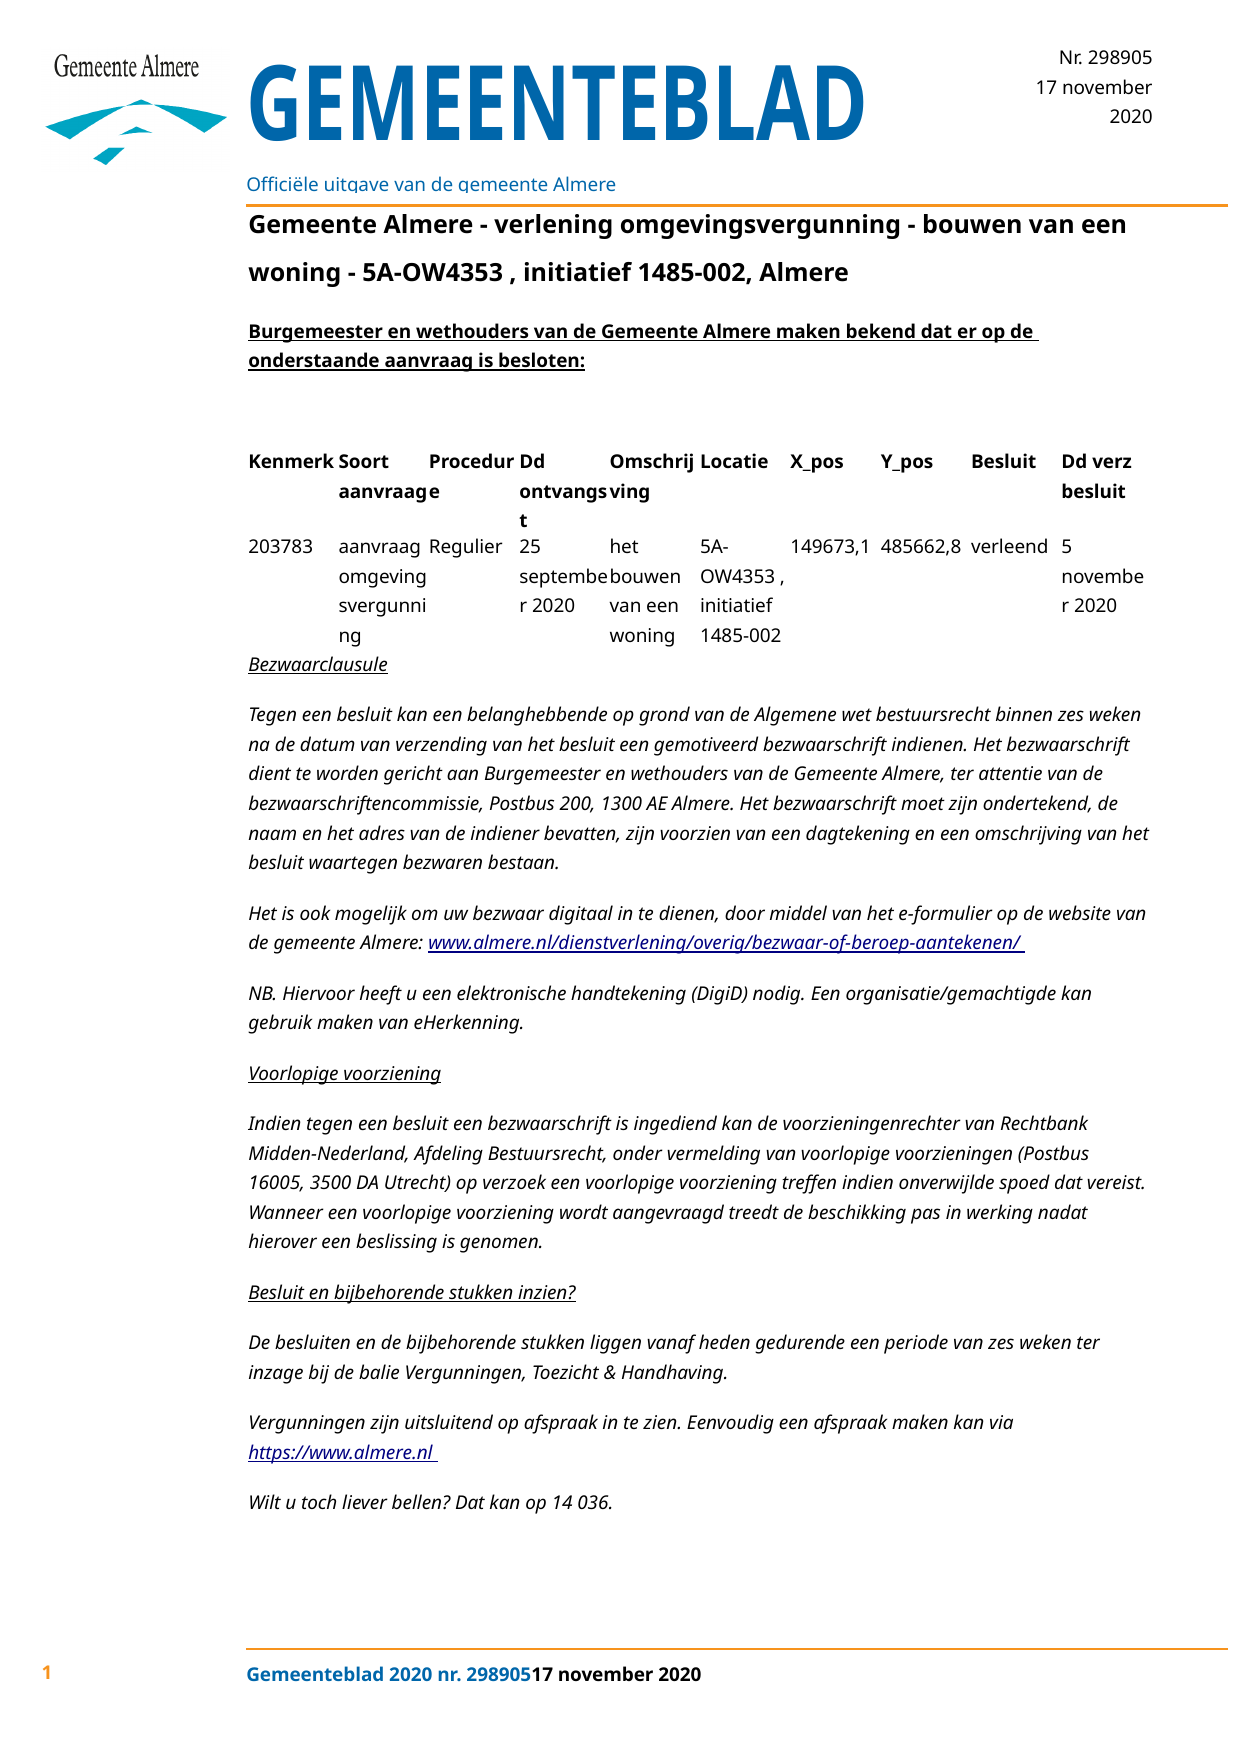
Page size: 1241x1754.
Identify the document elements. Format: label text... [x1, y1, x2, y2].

table_cell verleend [971, 533, 1061, 648]
table_cell 149673,1 [790, 533, 881, 648]
table_cell aanvraag omgevingsvergunning [338, 533, 429, 648]
table_cell 25 september 2020 [519, 533, 609, 648]
table_cell het bouwen van een woning [609, 533, 700, 648]
text Burgemeester en wethouders van de Gemeente Almere maken bekend dat er op de onderstaande aanvraag is besloten: [248, 318, 1152, 373]
text De besluiten en de bijbehorende stukken liggen vanaf heden gedurende een periode van zes weken ter inzage bij de balie Vergunningen, Toezicht & Handhaving. [248, 1329, 1152, 1385]
picture [41, 47, 231, 172]
text Vergunningen zijn uitsluitend op afspraak in te zien. Eenvoudig een afspraak maken kan via https://www.almere.nl [248, 1409, 1152, 1465]
text Wilt u toch liever bellen? Dat kan op 14 036. [248, 1489, 1152, 1515]
table_header Procedure [429, 449, 519, 533]
text NB. Hiervoor heeft u een elektronische handtekening (DigiD) nodig. Een organisatie/gemachtigde kan gebruik maken van eHerkenning. [248, 980, 1152, 1035]
table_header Besluit [971, 449, 1061, 533]
text Voorlopige voorziening [248, 1060, 1152, 1086]
text Gemeente Almere - verlening omgevingsvergunning - bouwen van een woning - 5A-OW4353 , initiatief 1485-002, Almere [248, 207, 1152, 288]
table_cell 5A-OW4353 , initiatief 1485-002 [700, 533, 790, 648]
table_header X_pos [790, 449, 881, 533]
table_header Omschrijving [609, 449, 700, 533]
table_cell 5 november 2020 [1061, 533, 1152, 648]
table_cell Regulier [429, 533, 519, 648]
text Tegen een besluit kan een belanghebbende op grond van de Algemene wet bestuursrecht binnen zes weken na de datum van verzending van het besluit een gemotiveerd bezwaarschrift indienen. Het bezwaarschrift dient te worden gericht aan Burgemeester en wethouders van de Gemeente Almere, ter attentie van de bezwaarschriftencommissie, Postbus 200, 1300 AE Almere. Het bezwaarschrift moet zijn ondertekend, de naam en het adres van de indiener bevatten, zijn voorzien van een dagtekening en een omschrijving van het besluit waartegen bezwaren bestaan. [248, 701, 1152, 875]
table_header Locatie [700, 449, 790, 533]
text Bezwaarclausule [248, 651, 1152, 677]
text Het is ook mogelijk om uw bezwaar digitaal in te dienen, door middel van het e-formulier op de website van de gemeente Almere: www.almere.nl/dienstverlening/overig/bezwaar-of-beroep-aantekenen/ [248, 900, 1152, 955]
table_cell 203783 [248, 533, 338, 648]
table_header Dd ontvangst [519, 449, 609, 533]
table_cell 485662,8 [881, 533, 971, 648]
table_header Soort aanvraag [338, 449, 429, 533]
table_header Dd verz besluit [1061, 449, 1152, 533]
text Besluit en bijbehorende stukken inzien? [248, 1279, 1152, 1305]
table_header Y_pos [881, 449, 971, 533]
text Indien tegen een besluit een bezwaarschrift is ingediend kan de voorzieningenrechter van Rechtbank Midden-Nederland, Afdeling Bestuursrecht, onder vermelding van voorlopige voorzieningen (Postbus 16005, 3500 DA Utrecht) op verzoek een voorlopige voorziening treffen indien onverwijlde spoed dat vereist. Wanneer een voorlopige voorziening wordt aangevraagd treedt de beschikking pas in werking nadat hierover een beslissing is genomen. [248, 1110, 1152, 1254]
table_header Kenmerk [248, 449, 338, 533]
